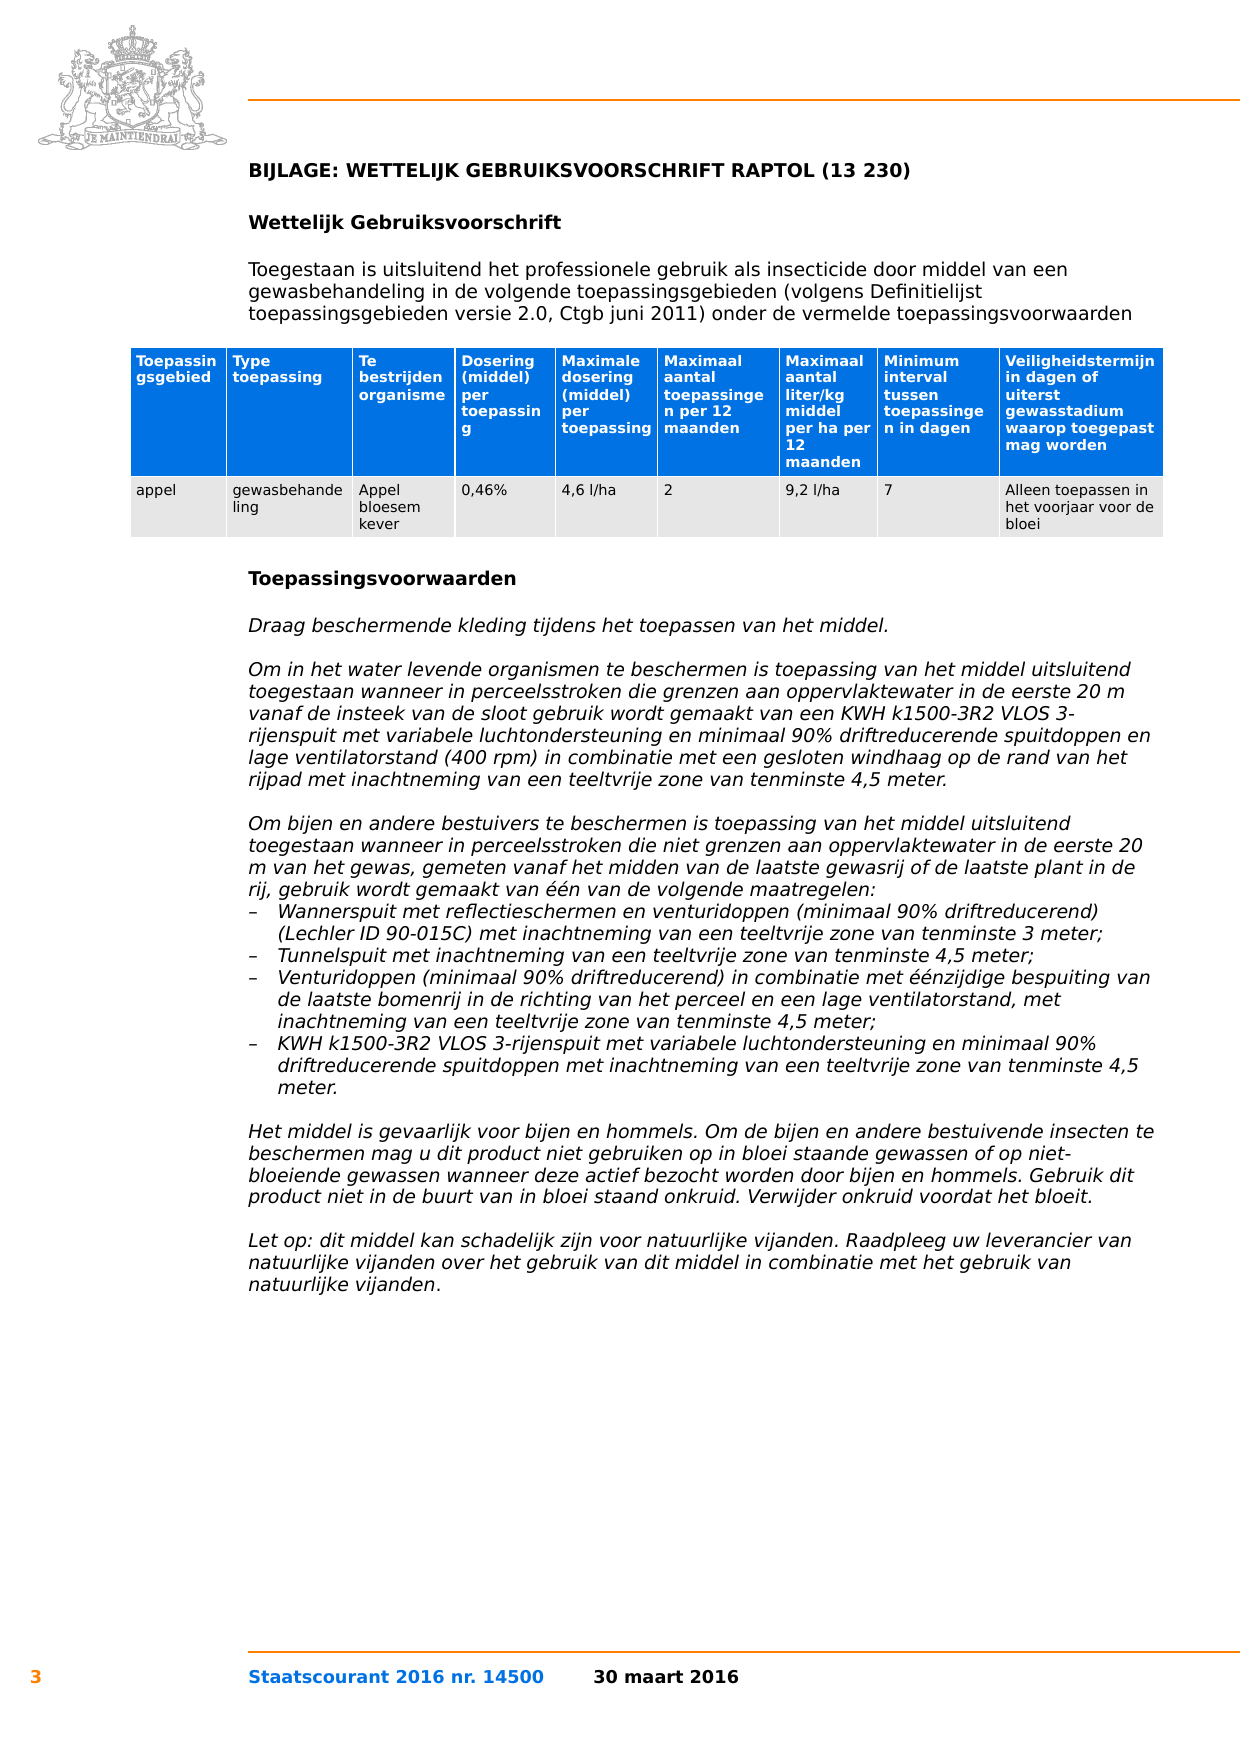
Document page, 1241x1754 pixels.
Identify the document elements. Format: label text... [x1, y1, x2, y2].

table_header Type toepassing [227, 348, 352, 476]
text Om bijen en andere bestuivers te beschermen is toepassing van het middel uitsluitend toegestaan wanneer in perceelsstroken die niet grenzen aan oppervlaktewater in de eerste 20 m van het gewas, gemeten vanaf het midden van de laatste gewasrij of de laatste plant in de rij, gebruik wordt gemaakt van één van de volgende maatregelen: [248, 813, 1163, 901]
text Het middel is gevaarlijk voor bijen en hommels. Om de bijen en andere bestuivende insecten te beschermen mag u dit product niet gebruiken op in bloei staande gewassen of op niet-bloeiende gewassen wanneer deze actief bezocht worden door bijen en hommels. Gebruik dit product niet in de buurt van in bloei staand onkruid. Verwijder onkruid voordat het bloeit. [248, 1121, 1163, 1208]
table_header Toepassingsgebied [131, 348, 226, 476]
text – Venturidoppen (minimaal 90% driftreducerend) in combinatie met éénzijdige bespuiting van de laatste bomenrij in de richting van het perceel en een lage ventilatorstand, met inachtneming van een teeltvrije zone van tenminste 4,5 meter; [248, 967, 1163, 1033]
text Toegestaan is uitsluitend het professionele gebruik als insecticide door middel van een gewasbehandeling in de volgende toepassingsgebieden (volgens Definitielijst toepassingsgebieden versie 2.0, Ctgb juni 2011) onder de vermelde toepassingsvoorwaarden [248, 259, 1163, 325]
subtitle BIJLAGE: WETTELIJK GEBRUIKSVOORSCHRIFT RAPTOL (13 230) [248, 160, 1163, 182]
table_cell gewasbehandeling [227, 477, 352, 537]
table_cell 2 [658, 477, 779, 537]
subtitle Toepassingsvoorwaarden [248, 568, 1163, 590]
text – KWH k1500-3R2 VLOS 3-rijenspuit met variabele luchtondersteuning en minimaal 90% driftreducerende spuitdoppen met inachtneming van een teeltvrije zone van tenminste 4,5 meter. [248, 1033, 1163, 1099]
table_cell 9,2 l/ha [780, 477, 877, 537]
table_header Minimum interval tussen toepassingen in dagen [878, 348, 999, 476]
text – Tunnelspuit met inachtneming van een teeltvrije zone van tenminste 4,5 meter; [248, 945, 1163, 967]
table_header Maximaal aantal toepassingen per 12 maanden [658, 348, 779, 476]
picture [38, 25, 227, 150]
table_header Maximaal aantal liter/kg middel per ha per 12 maanden [780, 348, 877, 476]
table_cell 7 [878, 477, 999, 537]
text Om in het water levende organismen te beschermen is toepassing van het middel uitsluitend toegestaan wanneer in perceelsstroken die grenzen aan oppervlaktewater in de eerste 20 m vanaf de insteek van de sloot gebruik wordt gemaakt van een KWH k1500-3R2 VLOS 3-rijenspuit met variabele luchtondersteuning en minimaal 90% driftreducerende spuitdoppen en lage ventilatorstand (400 rpm) in combinatie met een gesloten windhaag op de rand van het rijpad met inachtneming van een teeltvrije zone van tenminste 4,5 meter. [248, 659, 1163, 791]
text – Wannerspuit met reflectieschermen en venturidoppen (minimaal 90% driftreducerend) (Lechler ID 90-015C) met inachtneming van een teeltvrije zone van tenminste 3 meter; [248, 901, 1163, 945]
table_header Veiligheidstermijn in dagen of uiterst gewasstadium waarop toegepast mag worden [1000, 348, 1163, 476]
table_header Te bestrijden organisme [353, 348, 454, 476]
table_cell Alleen toepassen in het voorjaar voor de bloei [1000, 477, 1163, 537]
table_cell 0,46% [456, 477, 555, 537]
table_header Maximale dosering (middel) per toepassing [556, 348, 657, 476]
subtitle Wettelijk Gebruiksvoorschrift [248, 212, 1163, 234]
text Let op: dit middel kan schadelijk zijn voor natuurlijke vijanden. Raadpleeg uw leverancier van natuurlijke vijanden over het gebruik van dit middel in combinatie met het gebruik van natuurlijke vijanden. [248, 1230, 1163, 1296]
table_cell 4,6 l/ha [556, 477, 657, 537]
table_cell appel [131, 477, 226, 537]
table_header Dosering (middel) per toepassing [456, 348, 555, 476]
table_cell Appel bloesem kever [353, 477, 454, 537]
text Draag beschermende kleding tijdens het toepassen van het middel. [248, 615, 1163, 637]
